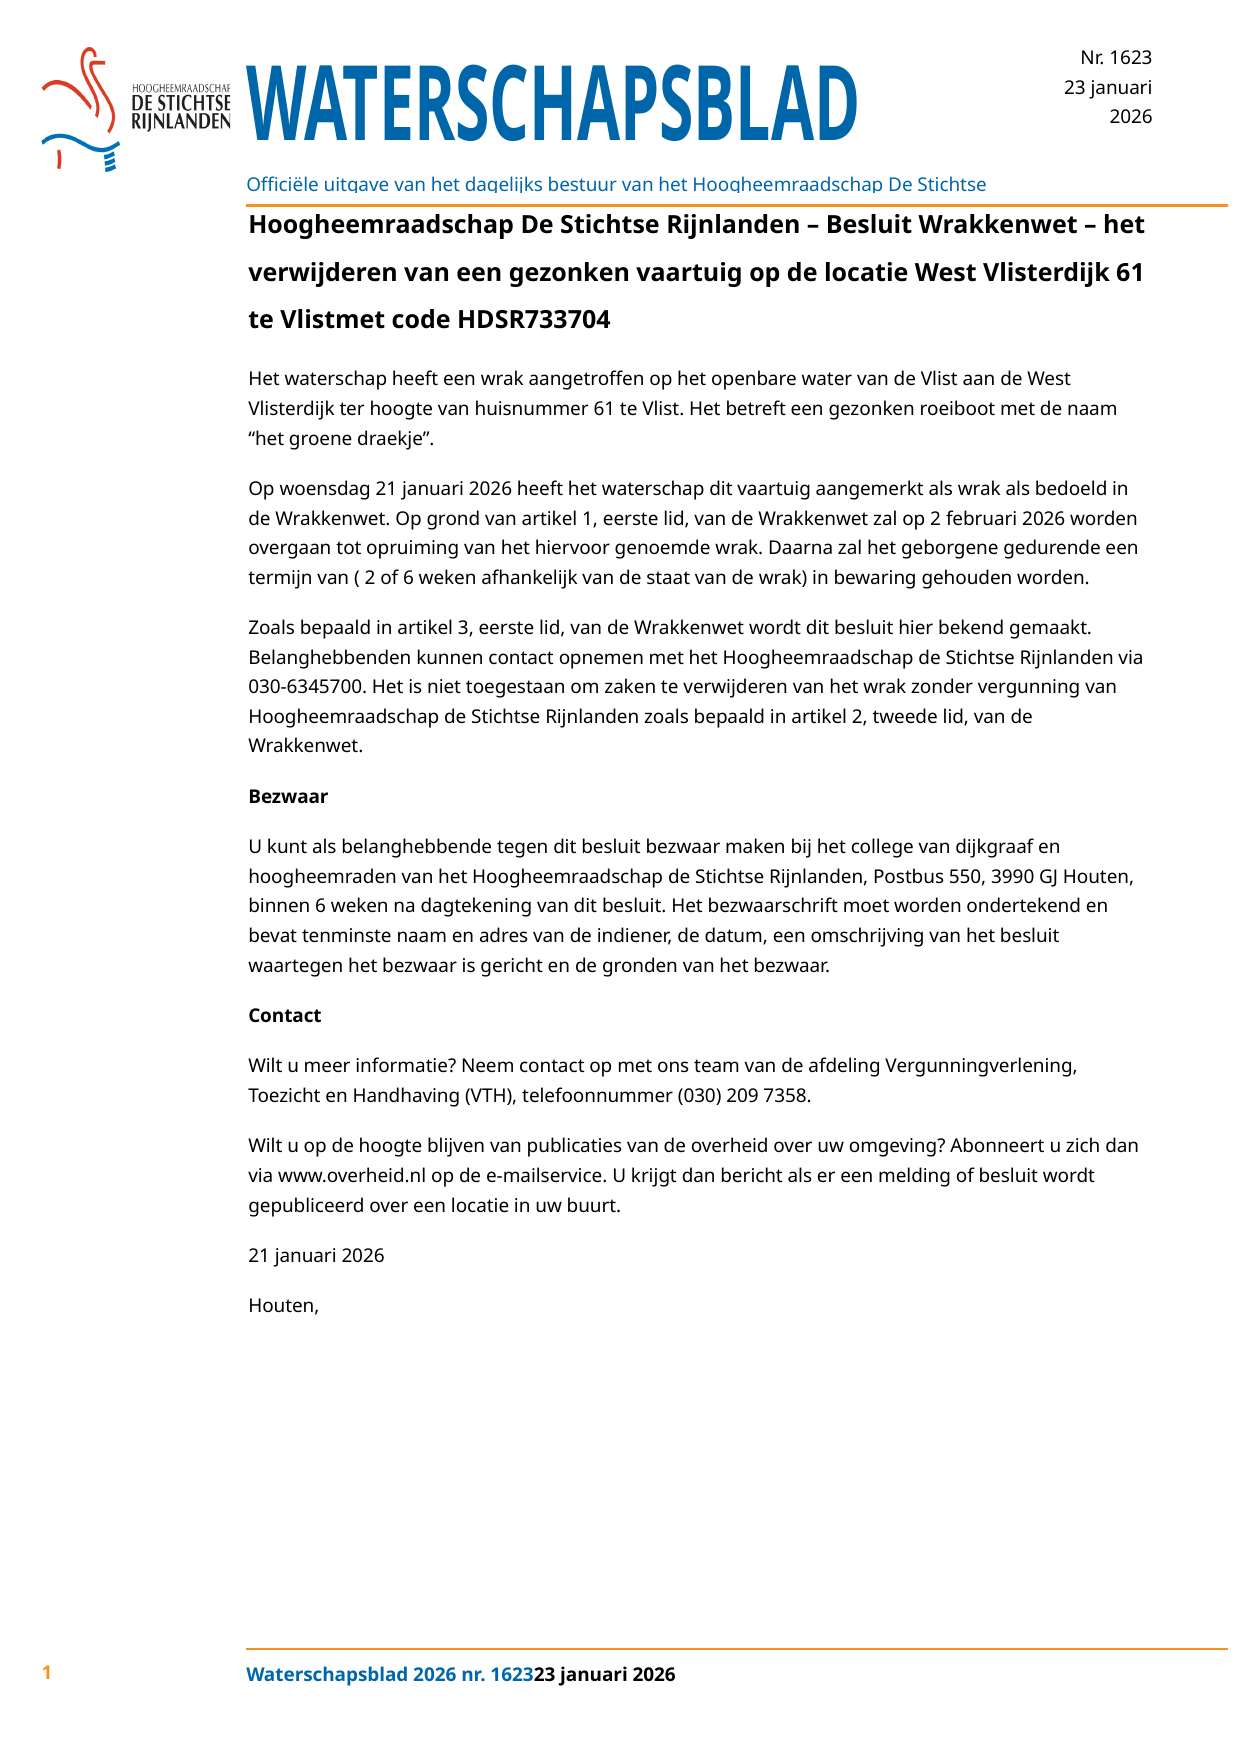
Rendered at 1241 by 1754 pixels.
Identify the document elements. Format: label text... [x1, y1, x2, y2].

text Wilt u op de hoogte blijven van publicaties van de overheid over uw omgeving? Abonneert u zich dan via www.overheid.nl op de e-mailservice. U krijgt dan bericht als er een melding of besluit wordt gepubliceerd over een locatie in uw buurt. [248, 1133, 1152, 1217]
text 21 januari 2026 [248, 1242, 1152, 1268]
text U kunt als belanghebbende tegen dit besluit bezwaar maken bij het college van dijkgraaf en hoogheemraden van het Hoogheemraadschap de Stichtse Rijnlanden, Postbus 550, 3990 GJ Houten, binnen 6 weken na dagtekening van dit besluit. Het bezwaarschrift moet worden ondertekend en bevat tenminste naam en adres van de indiener, de datum, een omschrijving van het besluit waartegen het bezwaar is gericht en de gronden van het bezwaar. [248, 833, 1152, 977]
text Op woensdag 21 januari 2026 heeft het waterschap dit vaartuig aangemerkt als wrak als bedoeld in de Wrakkenwet. Op grond van artikel 1, eerste lid, van de Wrakkenwet zal op 2 februari 2026 worden overgaan tot opruiming van het hiervoor genoemde wrak. Daarna zal het geborgene gedurende een termijn van ( 2 of 6 weken afhankelijk van de staat van de wrak) in bewaring gehouden worden. [248, 475, 1152, 589]
text Zoals bepaald in artikel 3, eerste lid, van de Wrakkenwet wordt dit besluit hier bekend gemaakt. Belanghebbenden kunnen contact opnemen met het Hoogheemraadschap de Stichtse Rijnlanden via 030-6345700. Het is niet toegestaan om zaken te verwijderen van het wrak zonder vergunning van Hoogheemraadschap de Stichtse Rijnlanden zoals bepaald in artikel 2, tweede lid, van de Wrakkenwet. [248, 614, 1152, 758]
text Het waterschap heeft een wrak aangetroffen op het openbare water van de Vlist aan de West Vlisterdijk ter hoogte van huisnummer 61 te Vlist. Het betreft een gezonken roeiboot met de naam “het groene draekje”. [248, 366, 1152, 450]
picture [41, 47, 231, 172]
text Hoogheemraadschap De Stichtse Rijnlanden – Besluit Wrakkenwet – het verwijderen van een gezonken vaartuig op de locatie West Vlisterdijk 61 te Vlistmet code HDSR733704 [248, 207, 1152, 336]
text Bezwaar [248, 783, 1152, 809]
text Houten, [248, 1293, 1152, 1318]
text Contact [248, 1002, 1152, 1028]
text Wilt u meer informatie? Neem contact op met ons team van de afdeling Vergunningverlening, Toezicht en Handhaving (VTH), telefoonnummer (030) 209 7358. [248, 1053, 1152, 1108]
